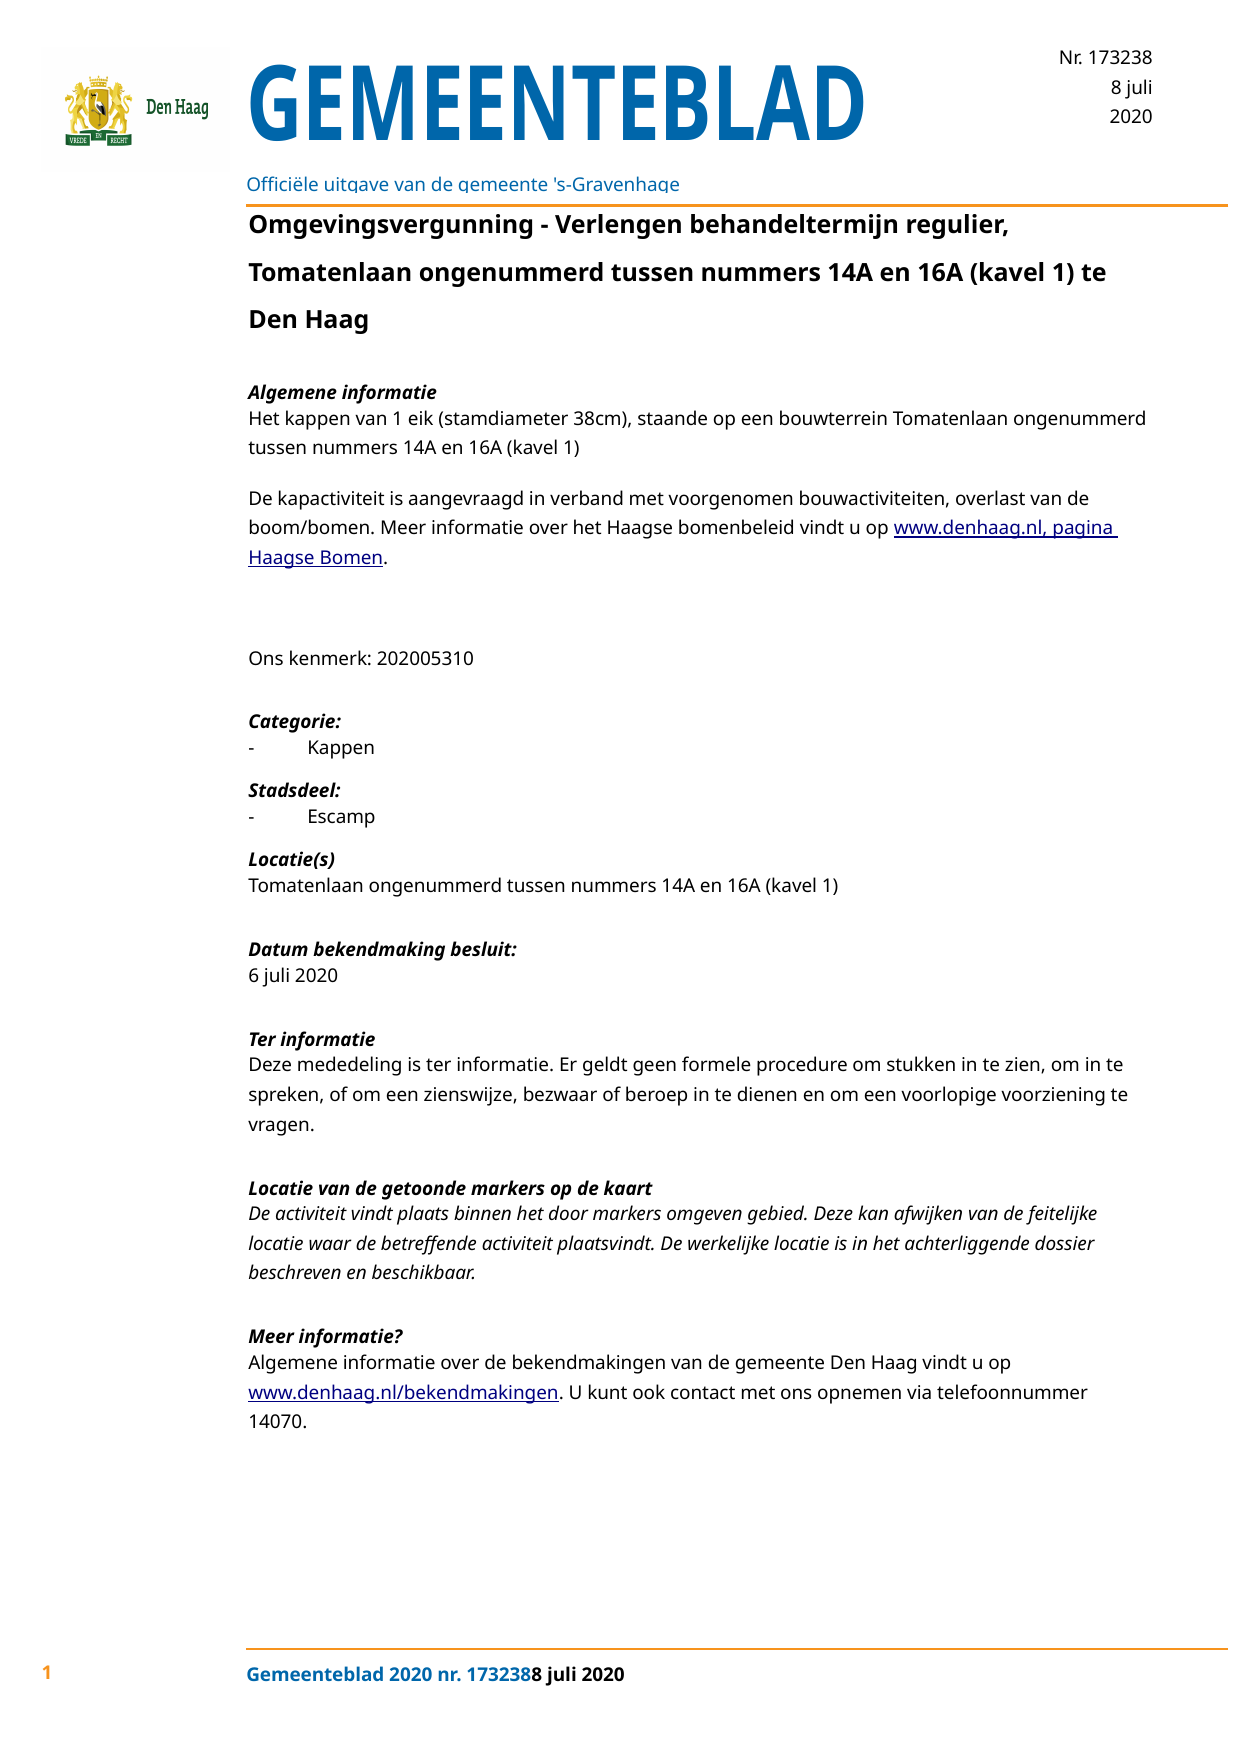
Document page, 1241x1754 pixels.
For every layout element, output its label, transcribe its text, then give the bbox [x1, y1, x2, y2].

picture [41, 47, 231, 172]
text Categorie: [248, 709, 1152, 734]
text De activiteit vindt plaats binnen het door markers omgeven gebied. Deze kan afwijken van de feitelijke locatie waar de betreffende activiteit plaatsvindt. De werkelijke locatie is in het achterliggende dossier beschreven en beschikbaar. [248, 1200, 1152, 1285]
text Ter informatie [248, 1026, 1152, 1052]
text Ons kenmerk: 202005310 [248, 645, 1152, 671]
text Meer informatie? [248, 1323, 1152, 1349]
text Datum bekendmaking besluit: [248, 936, 1152, 962]
list Kappen [248, 734, 1152, 760]
text De kapactiviteit is aangevraagd in verband met voorgenomen bouwactiviteiten, overlast van de boom/bomen. Meer informatie over het Haagse bomenbeleid vindt u op www.denhaag.nl, pagina Haagse Bomen. [248, 485, 1152, 570]
text Locatie(s) [248, 846, 1152, 872]
text Algemene informatie over de bekendmakingen van de gemeente Den Haag vindt u op www.denhaag.nl/bekendmakingen. U kunt ook contact met ons opnemen via telefoonnummer 14070. [248, 1349, 1152, 1434]
text Algemene informatie [248, 379, 1152, 405]
text Deze mededeling is ter informatie. Er geldt geen formele procedure om stukken in te zien, om in te spreken, of om een zienswijze, bezwaar of beroep in te dienen en om een voorlopige voorziening te vragen. [248, 1052, 1152, 1136]
text 6 juli 2020 [248, 962, 1152, 988]
text Het kappen van 1 eik (stamdiameter 38cm), staande op een bouwterrein Tomatenlaan ongenummerd tussen nummers 14A en 16A (kavel 1) [248, 405, 1152, 460]
text Omgevingsvergunning - Verlengen behandeltermijn regulier, Tomatenlaan ongenummerd tussen nummers 14A en 16A (kavel 1) te Den Haag [248, 207, 1152, 336]
text Tomatenlaan ongenummerd tussen nummers 14A en 16A (kavel 1) [248, 872, 1152, 898]
list Escamp [248, 803, 1152, 829]
text Locatie van de getoonde markers op de kaart [248, 1175, 1152, 1200]
text Stadsdeel: [248, 778, 1152, 803]
